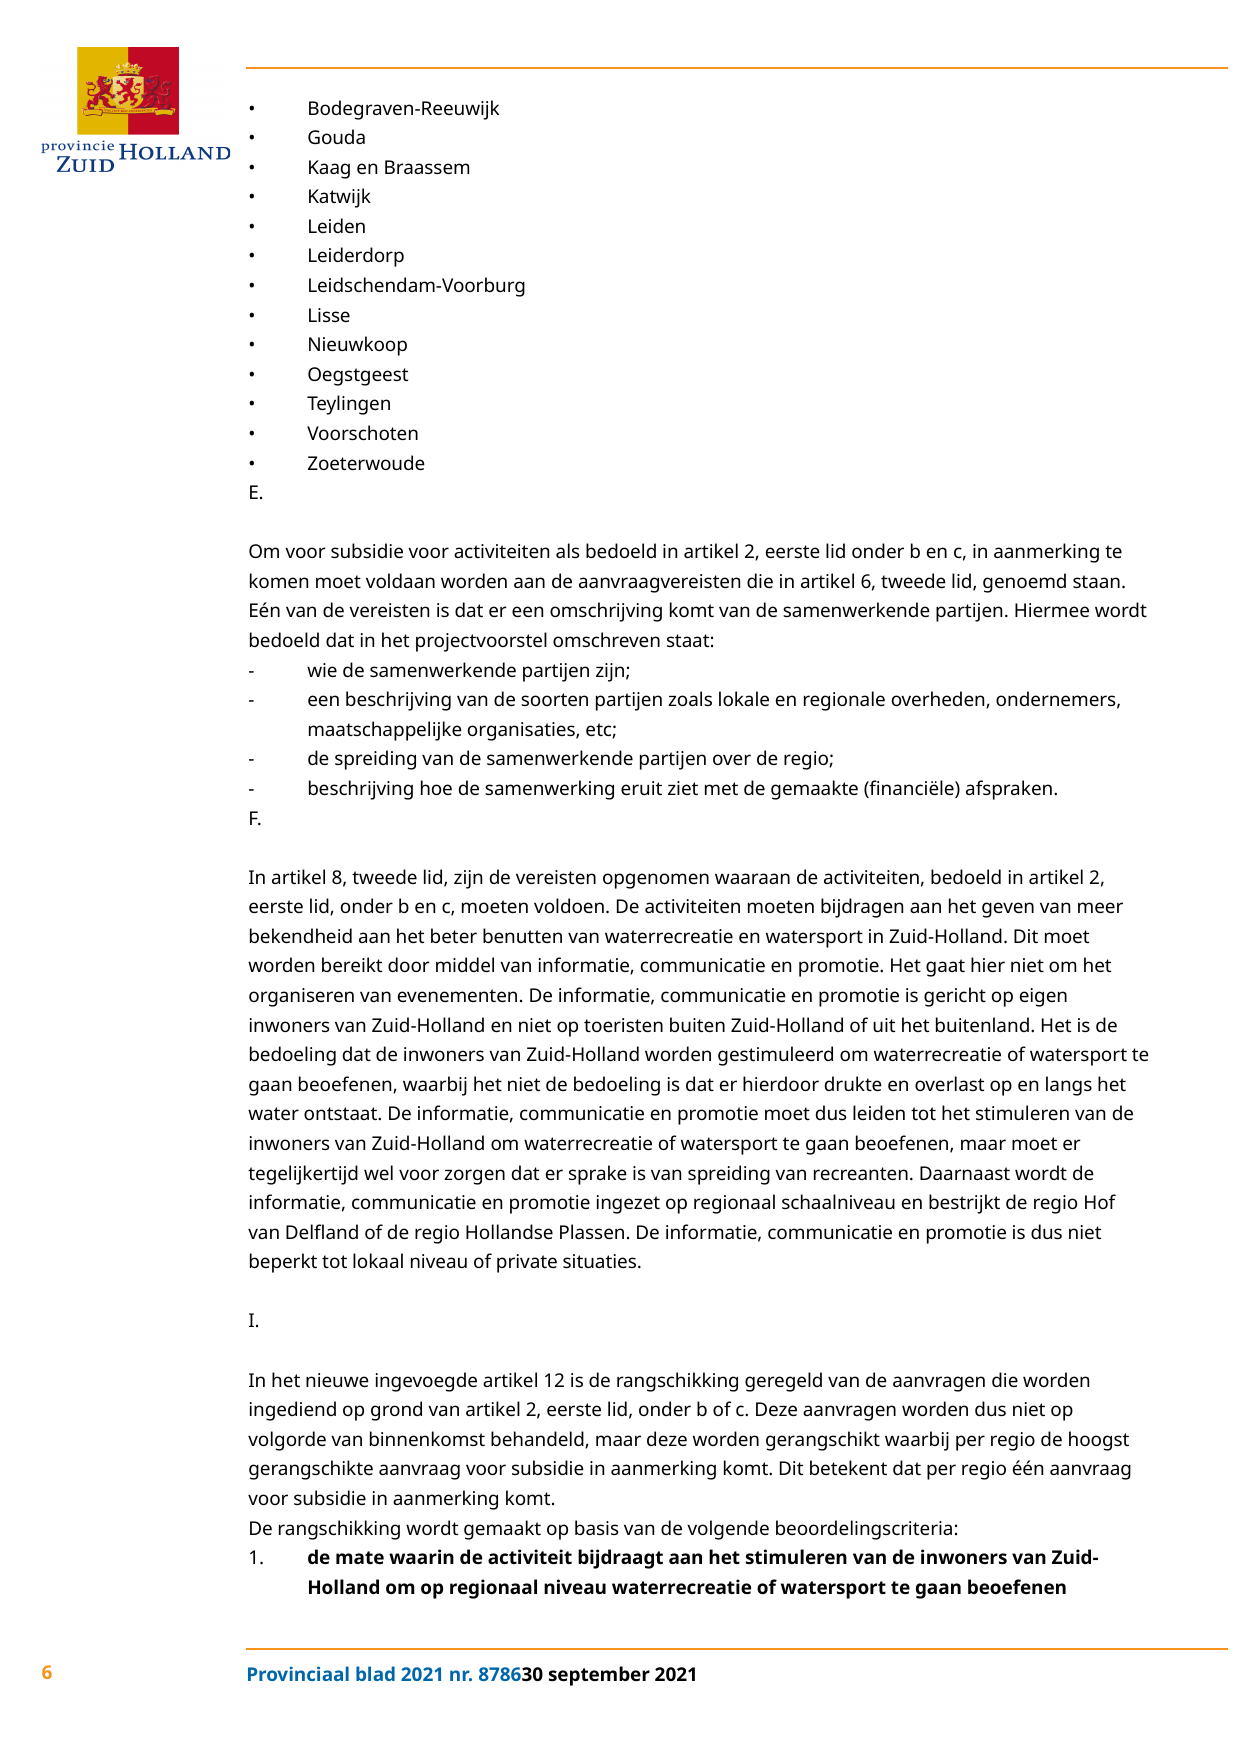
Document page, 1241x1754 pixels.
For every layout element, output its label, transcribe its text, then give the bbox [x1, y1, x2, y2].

list de spreiding van de samenwerkende partijen over de regio; [248, 746, 1152, 771]
text I. [248, 1308, 1152, 1333]
text E. [248, 479, 1152, 505]
list Zoeterwoude [248, 450, 1152, 476]
list Oegstgeest [248, 361, 1152, 387]
list wie de samenwerkende partijen zijn; [248, 657, 1152, 683]
text De rangschikking wordt gemaakt op basis van de volgende beoordelingscriteria: [248, 1515, 1152, 1541]
list een beschrijving van de soorten partijen zoals lokale en regionale overheden, ondernemers, maatschappelijke organisaties, etc; [248, 686, 1152, 742]
text F. [248, 805, 1152, 831]
text Om voor subsidie voor activiteiten als bedoeld in artikel 2, eerste lid onder b en c, in aanmerking te komen moet voldaan worden aan de aanvraagvereisten die in artikel 6, tweede lid, genoemd staan. Eén van de vereisten is dat er een omschrijving komt van de samenwerkende partijen. Hiermee wordt bedoeld dat in het projectvoorstel omschreven staat: [248, 538, 1152, 653]
list Voorschoten [248, 420, 1152, 446]
list Nieuwkoop [248, 331, 1152, 357]
list Leiderdorp [248, 243, 1152, 268]
list Kaag en Braassem [248, 154, 1152, 180]
list beschrijving hoe de samenwerking eruit ziet met de gemaakte (financiële) afspraken. [248, 775, 1152, 801]
list de mate waarin de activiteit bijdraagt aan het stimuleren van de inwoners van Zuid-Holland om op regionaal niveau waterrecreatie of watersport te gaan beoefenen [248, 1544, 1152, 1600]
list Teylingen [248, 391, 1152, 416]
text In het nieuwe ingevoegde artikel 12 is de rangschikking geregeld van de aanvragen die worden ingediend op grond van artikel 2, eerste lid, onder b of c. Deze aanvragen worden dus niet op volgorde van binnenkomst behandeld, maar deze worden gerangschikt waarbij per regio de hoogst gerangschikte aanvraag voor subsidie in aanmerking komt. Dit betekent dat per regio één aanvraag voor subsidie in aanmerking komt. [248, 1367, 1152, 1511]
list Katwijk [248, 183, 1152, 209]
list Gouda [248, 124, 1152, 150]
list Lisse [248, 302, 1152, 328]
list Bodegraven-Reeuwijk [248, 95, 1152, 121]
text In artikel 8, tweede lid, zijn de vereisten opgenomen waaraan de activiteiten, bedoeld in artikel 2, eerste lid, onder b en c, moeten voldoen. De activiteiten moeten bijdragen aan het geven van meer bekendheid aan het beter benutten van waterrecreatie en watersport in Zuid-Holland. Dit moet worden bereikt door middel van informatie, communicatie en promotie. Het gaat hier niet om het organiseren van evenementen. De informatie, communicatie en promotie is gericht op eigen inwoners van Zuid-Holland en niet op toeristen buiten Zuid-Holland of uit het buitenland. Het is de bedoeling dat de inwoners van Zuid-Holland worden gestimuleerd om waterrecreatie of watersport te gaan beoefenen, waarbij het niet de bedoeling is dat er hierdoor drukte en overlast op en langs het water ontstaat. De informatie, communicatie en promotie moet dus leiden tot het stimuleren van de inwoners van Zuid-Holland om waterrecreatie of watersport te gaan beoefenen, maar moet er tegelijkertijd wel voor zorgen dat er sprake is van spreiding van recreanten. Daarnaast wordt de informatie, communicatie en promotie ingezet op regionaal schaalniveau en bestrijkt de regio Hof van Delfland of de regio Hollandse Plassen. De informatie, communicatie en promotie is dus niet beperkt tot lokaal niveau of private situaties. [248, 864, 1152, 1274]
list Leidschendam-Voorburg [248, 272, 1152, 298]
picture [41, 47, 231, 172]
list Leiden [248, 213, 1152, 239]
